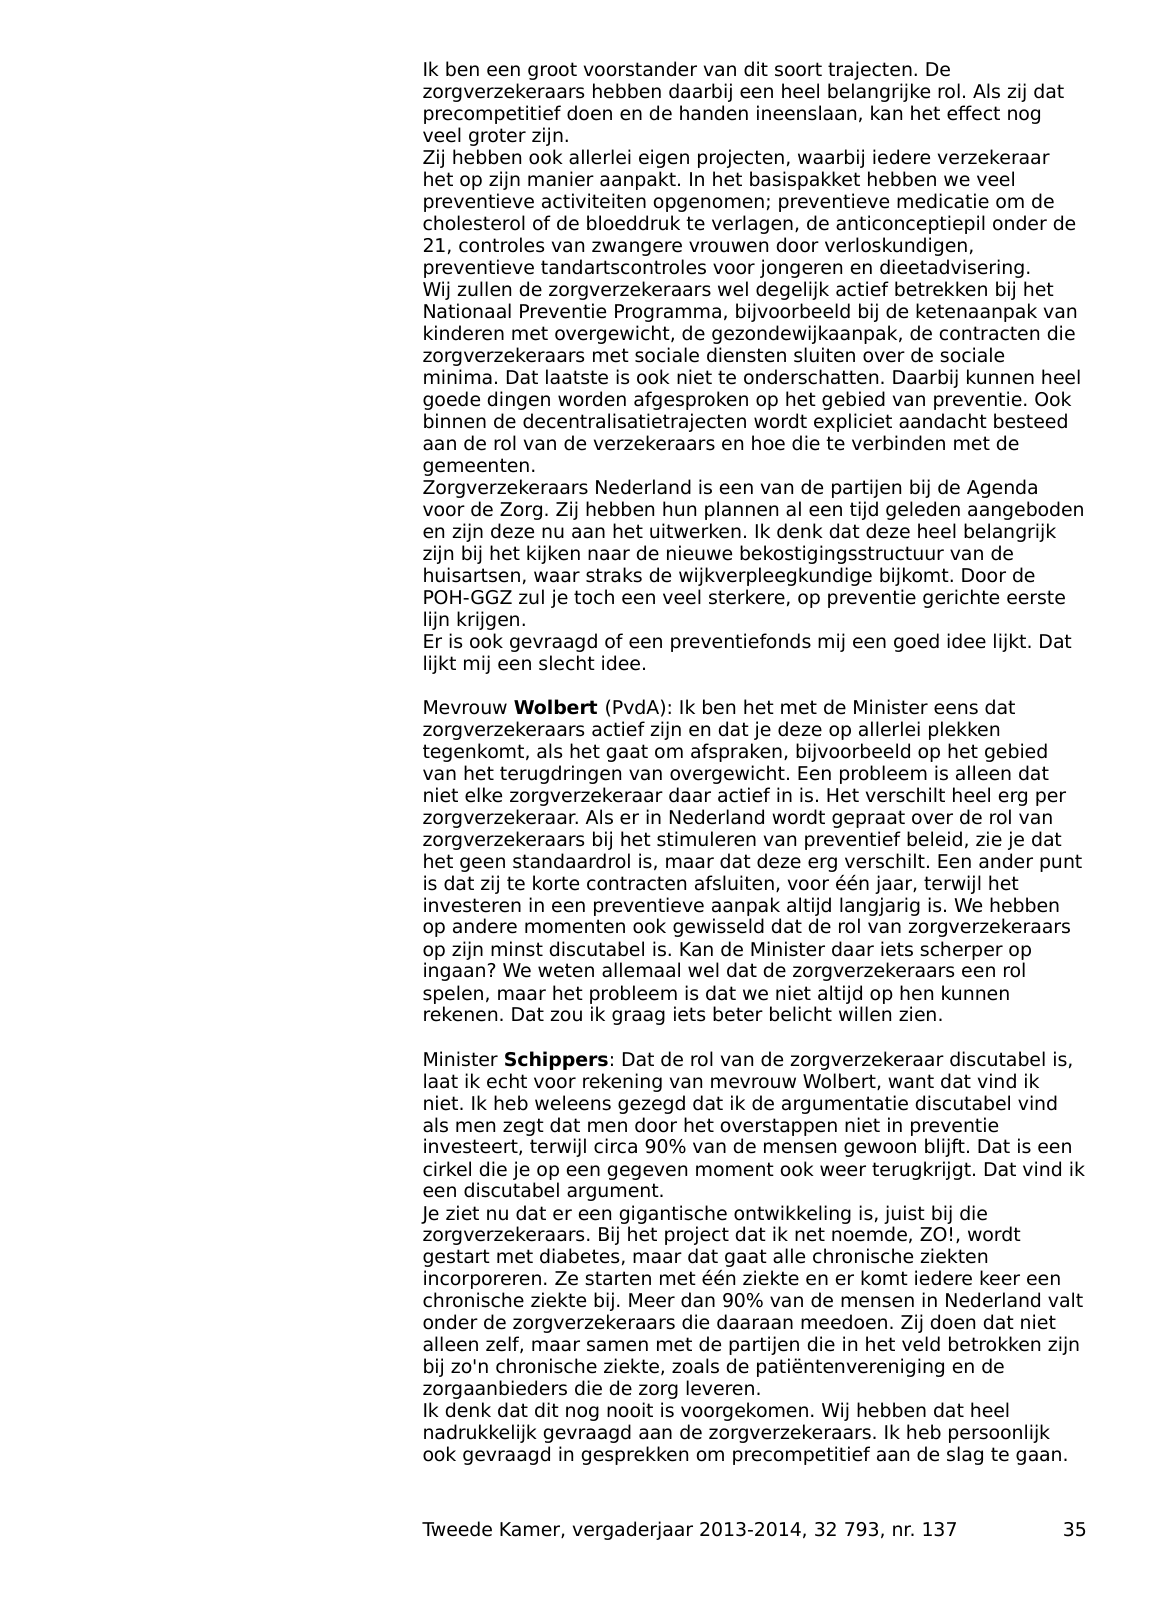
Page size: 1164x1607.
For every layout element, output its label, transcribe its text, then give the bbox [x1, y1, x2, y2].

text Ik ben een groot voorstander van dit soort trajecten. De zorgverzekeraars hebben daarbij een heel belangrijke rol. Als zij dat precompetitief doen en de handen ineenslaan, kan het effect nog veel groter zijn. [422, 59, 1087, 147]
text Minister Schippers: Dat de rol van de zorgverzekeraar discutabel is, laat ik echt voor rekening van mevrouw Wolbert, want dat vind ik niet. Ik heb weleens gezegd dat ik de argumentatie discutabel vind als men zegt dat men door het overstappen niet in preventie investeert, terwijl circa 90% van de mensen gewoon blijft. Dat is een cirkel die je op een gegeven moment ook weer terugkrijgt. Dat vind ik een discutabel argument. [422, 1048, 1087, 1202]
text Zorgverzekeraars Nederland is een van de partijen bij de Agenda voor de Zorg. Zij hebben hun plannen al een tijd geleden aangeboden en zijn deze nu aan het uitwerken. Ik denk dat deze heel belangrijk zijn bij het kijken naar de nieuwe bekostigingsstructuur van de huisartsen, waar straks de wijkverpleegkundige bijkomt. Door de POH-GGZ zul je toch een veel sterkere, op preventie gerichte eerste lijn krijgen. [422, 477, 1087, 631]
text Zij hebben ook allerlei eigen projecten, waarbij iedere verzekeraar het op zijn manier aanpakt. In het basispakket hebben we veel preventieve activiteiten opgenomen; preventieve medicatie om de cholesterol of de bloeddruk te verlagen, de anticonceptiepil onder de 21, controles van zwangere vrouwen door verloskundigen, preventieve tandartscontroles voor jongeren en dieetadvisering. [422, 147, 1087, 279]
text Wij zullen de zorgverzekeraars wel degelijk actief betrekken bij het Nationaal Preventie Programma, bijvoorbeeld bij de ketenaanpak van kinderen met overgewicht, de gezondewijkaanpak, de contracten die zorgverzekeraars met sociale diensten sluiten over de sociale minima. Dat laatste is ook niet te onderschatten. Daarbij kunnen heel goede dingen worden afgesproken op het gebied van preventie. Ook binnen de decentralisatietrajecten wordt expliciet aandacht besteed aan de rol van de verzekeraars en hoe die te verbinden met de gemeenten. [422, 279, 1087, 477]
text Je ziet nu dat er een gigantische ontwikkeling is, juist bij die zorgverzekeraars. Bij het project dat ik net noemde, ZO!, wordt gestart met diabetes, maar dat gaat alle chronische ziekten incorporeren. Ze starten met één ziekte en er komt iedere keer een chronische ziekte bij. Meer dan 90% van de mensen in Nederland valt onder de zorgverzekeraars die daaraan meedoen. Zij doen dat niet alleen zelf, maar samen met de partijen die in het veld betrokken zijn bij zo'n chronische ziekte, zoals de patiëntenvereniging en de zorgaanbieders die de zorg leveren. [422, 1202, 1087, 1400]
text Mevrouw Wolbert (PvdA): Ik ben het met de Minister eens dat zorgverzekeraars actief zijn en dat je deze op allerlei plekken tegenkomt, als het gaat om afspraken, bijvoorbeeld op het gebied van het terugdringen van overgewicht. Een probleem is alleen dat niet elke zorgverzekeraar daar actief in is. Het verschilt heel erg per zorgverzekeraar. Als er in Nederland wordt gepraat over de rol van zorgverzekeraars bij het stimuleren van preventief beleid, zie je dat het geen standaardrol is, maar dat deze erg verschilt. Een ander punt is dat zij te korte contracten afsluiten, voor één jaar, terwijl het investeren in een preventieve aanpak altijd langjarig is. We hebben op andere momenten ook gewisseld dat de rol van zorgverzekeraars op zijn minst discutabel is. Kan de Minister daar iets scherper op ingaan? We weten allemaal wel dat de zorgverzekeraars een rol spelen, maar het probleem is dat we niet altijd op hen kunnen rekenen. Dat zou ik graag iets beter belicht willen zien. [422, 697, 1087, 1026]
text Er is ook gevraagd of een preventiefonds mij een goed idee lijkt. Dat lijkt mij een slecht idee. [422, 631, 1087, 674]
text Ik denk dat dit nog nooit is voorgekomen. Wij hebben dat heel nadrukkelijk gevraagd aan de zorgverzekeraars. Ik heb persoonlijk ook gevraagd in gesprekken om precompetitief aan de slag te gaan. [422, 1400, 1087, 1466]
